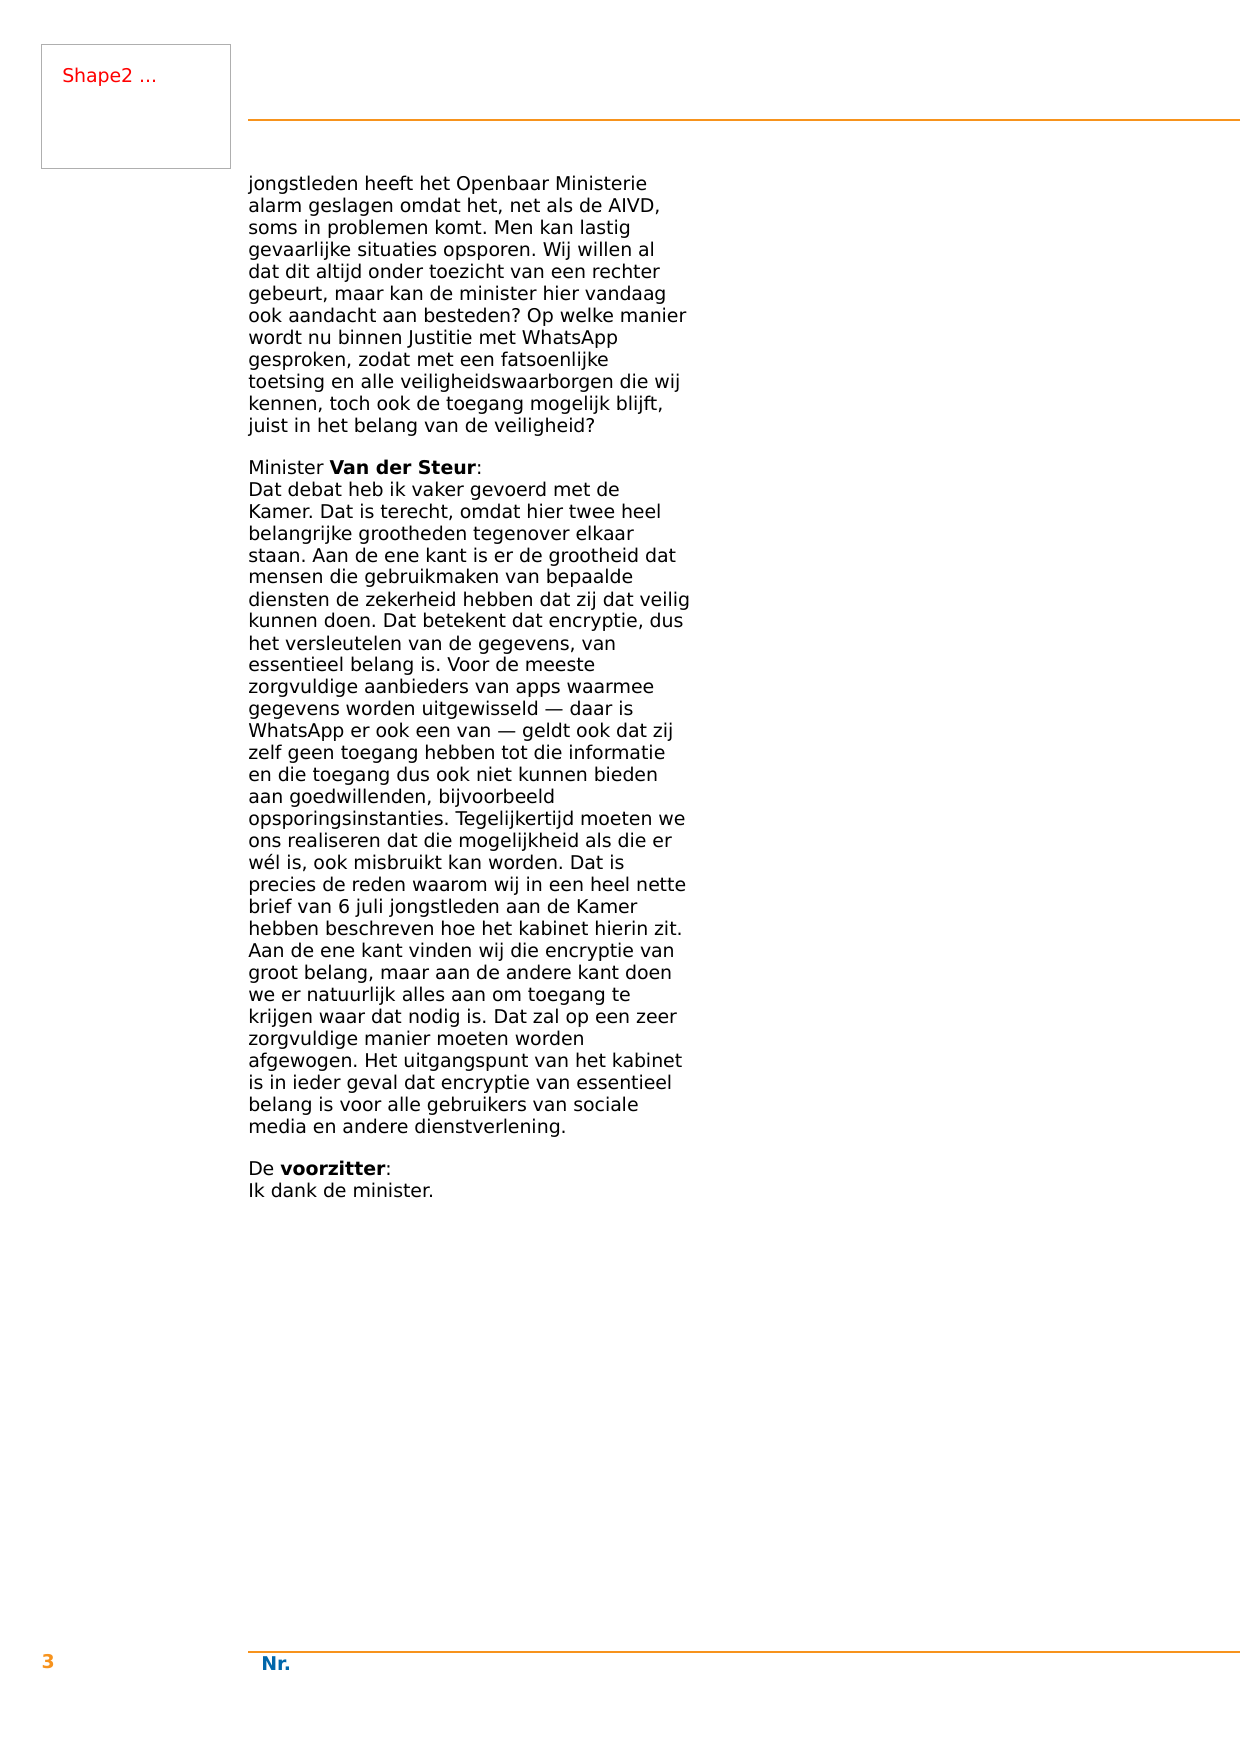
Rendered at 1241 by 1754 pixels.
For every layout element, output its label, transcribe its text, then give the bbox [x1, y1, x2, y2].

text Minister Van der Steur: [248, 457, 691, 478]
text De voorzitter: [248, 1158, 691, 1180]
text jongstleden heeft het Openbaar Ministerie alarm geslagen omdat het, net als de AIVD, soms in problemen komt. Men kan lastig gevaarlijke situaties opsporen. Wij willen al dat dit altijd onder toezicht van een rechter gebeurt, maar kan de minister hier vandaag ook aandacht aan besteden? Op welke manier wordt nu binnen Justitie met WhatsApp gesproken, zodat met een fatsoenlijke toetsing en alle veiligheidswaarborgen die wij kennen, toch ook de toegang mogelijk blijft, juist in het belang van de veiligheid? [248, 173, 691, 437]
text Dat debat heb ik vaker gevoerd met de Kamer. Dat is terecht, omdat hier twee heel belangrijke grootheden tegenover elkaar staan. Aan de ene kant is er de grootheid dat mensen die gebruikmaken van bepaalde diensten de zekerheid hebben dat zij dat veilig kunnen doen. Dat betekent dat encryptie, dus het versleutelen van de gegevens, van essentieel belang is. Voor de meeste zorgvuldige aanbieders van apps waarmee gegevens worden uitgewisseld — daar is WhatsApp er ook een van — geldt ook dat zij zelf geen toegang hebben tot die informatie en die toegang dus ook niet kunnen bieden aan goedwillenden, bijvoorbeeld opsporingsinstanties. Tegelijkertijd moeten we ons realiseren dat die mogelijkheid als die er wél is, ook misbruikt kan worden. Dat is precies de reden waarom wij in een heel nette brief van 6 juli jongstleden aan de Kamer hebben beschreven hoe het kabinet hierin zit. Aan de ene kant vinden wij die encryptie van groot belang, maar aan de andere kant doen we er natuurlijk alles aan om toegang te krijgen waar dat nodig is. Dat zal op een zeer zorgvuldige manier moeten worden afgewogen. Het uitgangspunt van het kabinet is in ieder geval dat encryptie van essentieel belang is voor alle gebruikers van sociale media en andere dienstverlening. [248, 478, 691, 1138]
text Ik dank de minister. [248, 1180, 691, 1202]
